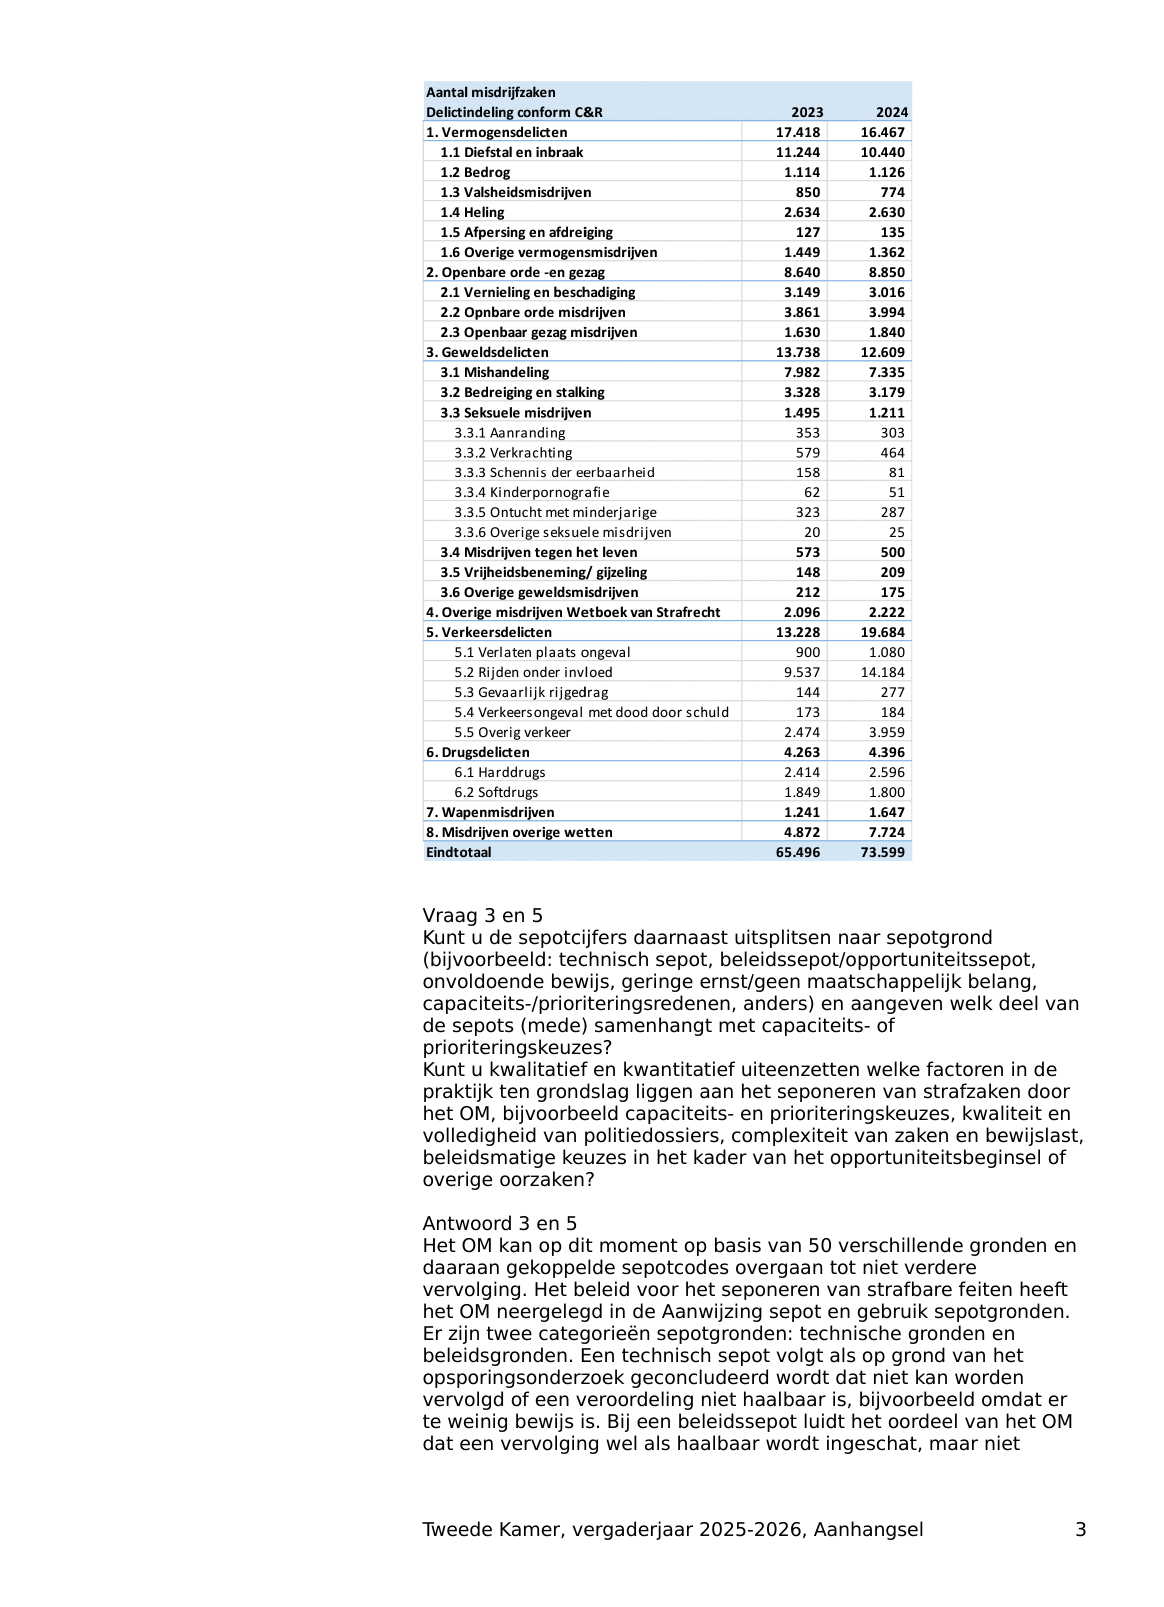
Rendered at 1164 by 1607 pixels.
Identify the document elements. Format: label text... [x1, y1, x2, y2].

text Vraag 3 en 5 [422, 905, 1087, 927]
text Kunt u kwalitatief en kwantitatief uiteenzetten welke factoren in de praktijk ten grondslag liggen aan het seponeren van strafzaken door het OM, bijvoorbeeld capaciteits- en prioriteringskeuzes, kwaliteit en volledigheid van politiedossiers, complexiteit van zaken en bewijslast, beleidsmatige keuzes in het kader van het opportuniteitsbeginsel of overige oorzaken? [422, 1059, 1087, 1191]
picture [422, 81, 913, 861]
text Het OM kan op dit moment op basis van 50 verschillende gronden en daaraan gekoppelde sepotcodes overgaan tot niet verdere vervolging. Het beleid voor het seponeren van strafbare feiten heeft het OM neergelegd in de Aanwijzing sepot en gebruik sepotgronden. Er zijn twee categorieën sepotgronden: technische gronden en beleidsgronden. Een technisch sepot volgt als op grond van het opsporingsonderzoek geconcludeerd wordt dat niet kan worden vervolgd of een veroordeling niet haalbaar is, bijvoorbeeld omdat er te weinig bewijs is. Bij een beleidssepot luidt het oordeel van het OM dat een vervolging wel als haalbaar wordt ingeschat, maar niet [422, 1235, 1087, 1454]
text Antwoord 3 en 5 [422, 1213, 1087, 1235]
text Kunt u de sepotcijfers daarnaast uitsplitsen naar sepotgrond (bijvoorbeeld: technisch sepot, beleidssepot/opportuniteitssepot, onvoldoende bewijs, geringe ernst/geen maatschappelijk belang, capaciteits-/prioriteringsredenen, anders) en aangeven welk deel van de sepots (mede) samenhangt met capaciteits- of prioriteringskeuzes? [422, 927, 1087, 1059]
